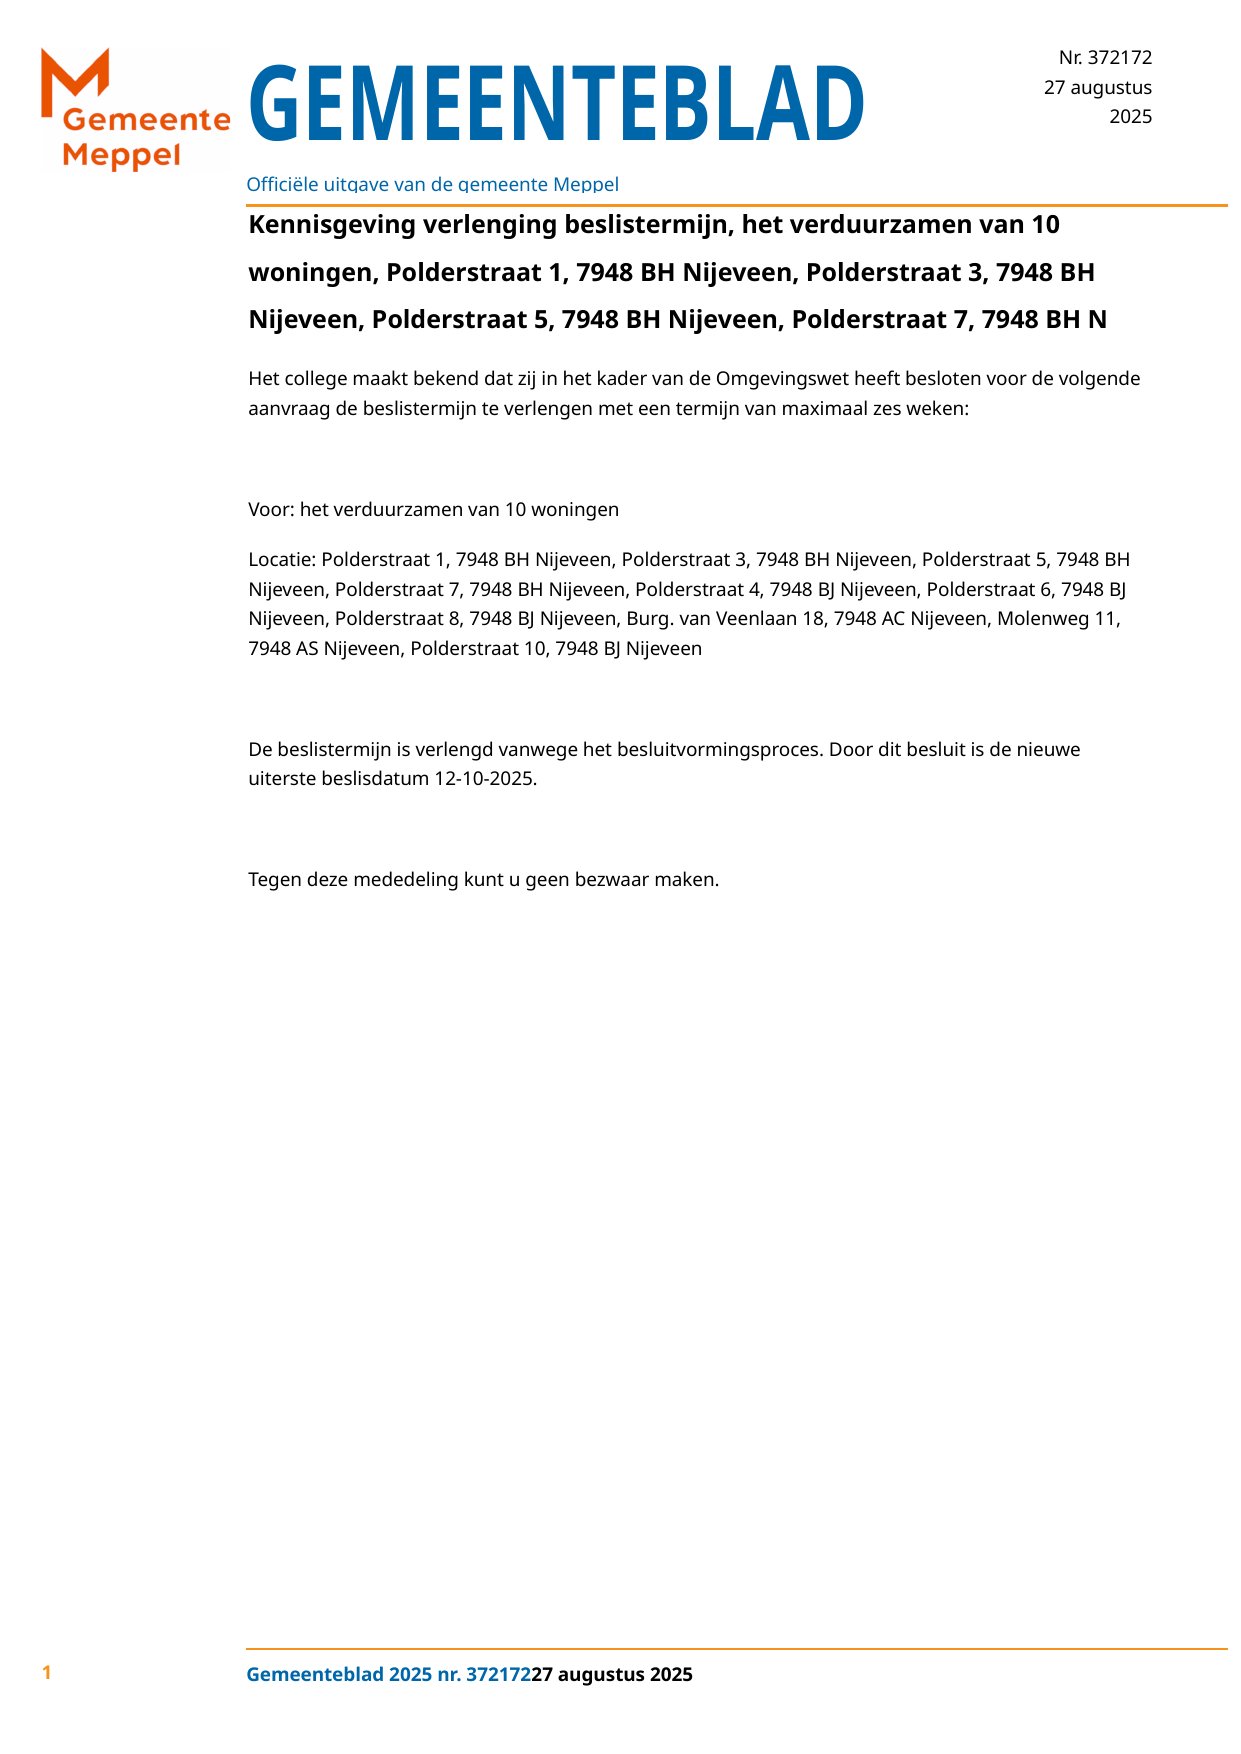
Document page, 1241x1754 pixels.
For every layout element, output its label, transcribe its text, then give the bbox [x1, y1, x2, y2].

text Het college maakt bekend dat zij in het kader van de Omgevingswet heeft besloten voor de volgende aanvraag de beslistermijn te verlengen met een termijn van maximaal zes weken: [248, 366, 1152, 421]
text Tegen deze mededeling kunt u geen bezwaar maken. [248, 866, 1152, 892]
text Locatie: Polderstraat 1, 7948 BH Nijeveen, Polderstraat 3, 7948 BH Nijeveen, Polderstraat 5, 7948 BH Nijeveen, Polderstraat 7, 7948 BH Nijeveen, Polderstraat 4, 7948 BJ Nijeveen, Polderstraat 6, 7948 BJ Nijeveen, Polderstraat 8, 7948 BJ Nijeveen, Burg. van Veenlaan 18, 7948 AC Nijeveen, Molenweg 11, 7948 AS Nijeveen, Polderstraat 10, 7948 BJ Nijeveen [248, 546, 1152, 661]
text Voor: het verduurzamen van 10 woningen [248, 496, 1152, 522]
picture [41, 47, 231, 172]
text Kennisgeving verlenging beslistermijn, het verduurzamen van 10 woningen, Polderstraat 1, 7948 BH Nijeveen, Polderstraat 3, 7948 BH Nijeveen, Polderstraat 5, 7948 BH Nijeveen, Polderstraat 7, 7948 BH N [248, 207, 1152, 336]
text De beslistermijn is verlengd vanwege het besluitvormingsproces. Door dit besluit is de nieuwe uiterste beslisdatum 12-10-2025. [248, 736, 1152, 791]
